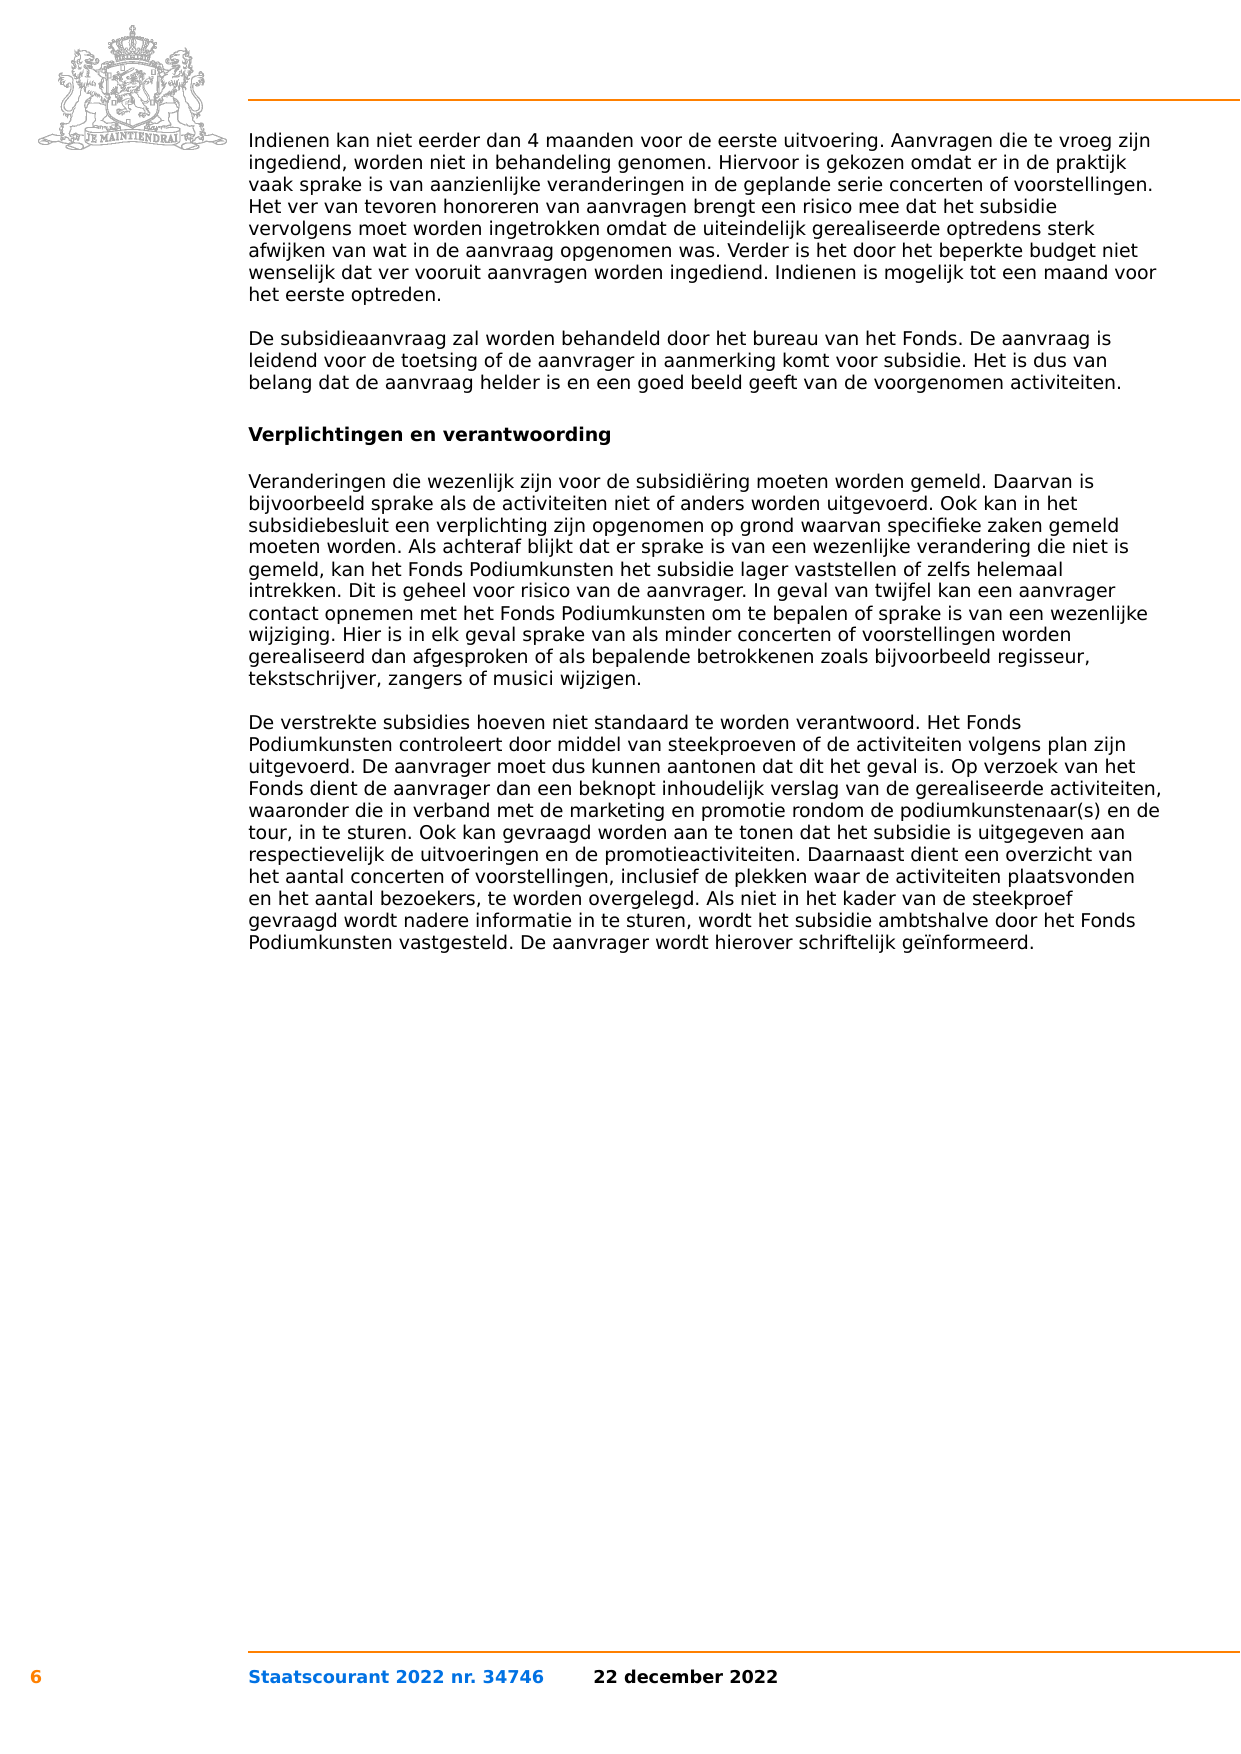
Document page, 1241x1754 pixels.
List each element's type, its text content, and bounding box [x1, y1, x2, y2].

subtitle Verplichtingen en verantwoording [248, 423, 1163, 446]
text De subsidieaanvraag zal worden behandeld door het bureau van het Fonds. De aanvraag is leidend voor de toetsing of de aanvrager in aanmerking komt voor subsidie. Het is dus van belang dat de aanvraag helder is en een goed beeld geeft van de voorgenomen activiteiten. [248, 328, 1163, 393]
text Indienen kan niet eerder dan 4 maanden voor de eerste uitvoering. Aanvragen die te vroeg zijn ingediend, worden niet in behandeling genomen. Hiervoor is gekozen omdat er in de praktijk vaak sprake is van aanzienlijke veranderingen in de geplande serie concerten of voorstellingen. Het ver van tevoren honoreren van aanvragen brengt een risico mee dat het subsidie vervolgens moet worden ingetrokken omdat de uiteindelijk gerealiseerde optredens sterk afwijken van wat in de aanvraag opgenomen was. Verder is het door het beperkte budget niet wenselijk dat ver vooruit aanvragen worden ingediend. Indienen is mogelijk tot een maand voor het eerste optreden. [248, 130, 1163, 306]
text Veranderingen die wezenlijk zijn voor de subsidiëring moeten worden gemeld. Daarvan is bijvoorbeeld sprake als de activiteiten niet of anders worden uitgevoerd. Ook kan in het subsidiebesluit een verplichting zijn opgenomen op grond waarvan specifieke zaken gemeld moeten worden. Als achteraf blijkt dat er sprake is van een wezenlijke verandering die niet is gemeld, kan het Fonds Podiumkunsten het subsidie lager vaststellen of zelfs helemaal intrekken. Dit is geheel voor risico van de aanvrager. In geval van twijfel kan een aanvrager contact opnemen met het Fonds Podiumkunsten om te bepalen of sprake is van een wezenlijke wijziging. Hier is in elk geval sprake van als minder concerten of voorstellingen worden gerealiseerd dan afgesproken of als bepalende betrokkenen zoals bijvoorbeeld regisseur, tekstschrijver, zangers of musici wijzigen. [248, 471, 1163, 690]
picture [38, 25, 227, 150]
text De verstrekte subsidies hoeven niet standaard te worden verantwoord. Het Fonds Podiumkunsten controleert door middel van steekproeven of de activiteiten volgens plan zijn uitgevoerd. De aanvrager moet dus kunnen aantonen dat dit het geval is. Op verzoek van het Fonds dient de aanvrager dan een beknopt inhoudelijk verslag van de gerealiseerde activiteiten, waaronder die in verband met de marketing en promotie rondom de podiumkunstenaar(s) en de tour, in te sturen. Ook kan gevraagd worden aan te tonen dat het subsidie is uitgegeven aan respectievelijk de uitvoeringen en de promotieactiviteiten. Daarnaast dient een overzicht van het aantal concerten of voorstellingen, inclusief de plekken waar de activiteiten plaatsvonden en het aantal bezoekers, te worden overgelegd. Als niet in het kader van de steekproef gevraagd wordt nadere informatie in te sturen, wordt het subsidie ambtshalve door het Fonds Podiumkunsten vastgesteld. De aanvrager wordt hierover schriftelijk geïnformeerd. [248, 712, 1163, 954]
